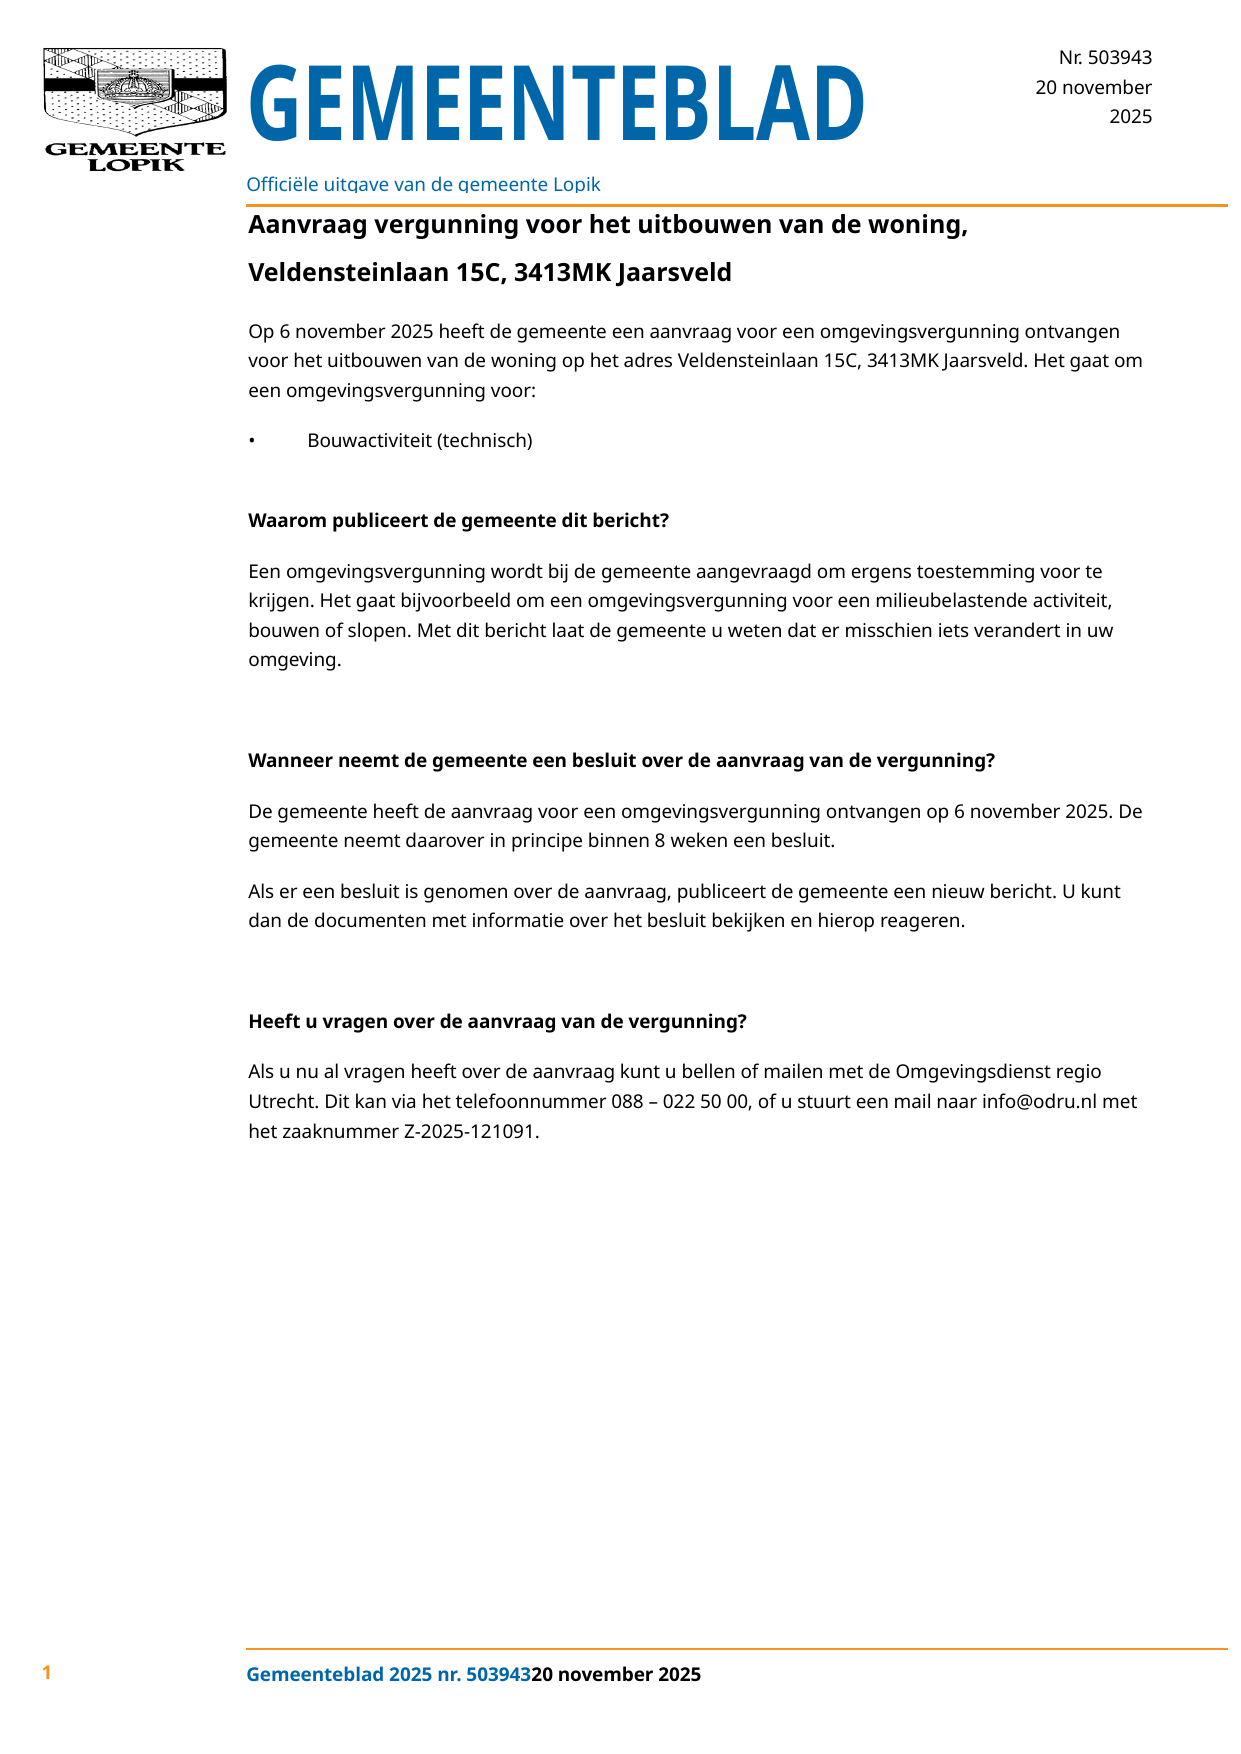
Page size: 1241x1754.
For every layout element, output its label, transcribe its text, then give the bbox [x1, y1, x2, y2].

text Als u nu al vragen heeft over de aanvraag kunt u bellen of mailen met de Omgevingsdienst regio Utrecht. Dit kan via het telefoonnummer 088 – 022 50 00, of u stuurt een mail naar info@odru.nl met het zaaknummer Z-2025-121091. [248, 1059, 1152, 1144]
picture [41, 47, 231, 172]
text Op 6 november 2025 heeft de gemeente een aanvraag voor een omgevingsvergunning ontvangen voor het uitbouwen van de woning op het adres Veldensteinlaan 15C, 3413MK Jaarsveld. Het gaat om een omgevingsvergunning voor: [248, 318, 1152, 403]
text De gemeente heeft de aanvraag voor een omgevingsvergunning ontvangen op 6 november 2025. De gemeente neemt daarover in principe binnen 8 weken een besluit. [248, 798, 1152, 853]
text Wanneer neemt de gemeente een besluit over de aanvraag van de vergunning? [248, 747, 1152, 773]
text Een omgevingsvergunning wordt bij de gemeente aangevraagd om ergens toestemming voor te krijgen. Het gaat bijvoorbeeld om een omgevingsvergunning voor een milieubelastende activiteit, bouwen of slopen. Met dit bericht laat de gemeente u weten dat er misschien iets verandert in uw omgeving. [248, 558, 1152, 672]
list Bouwactiviteit (technisch) [248, 427, 1152, 453]
text Als er een besluit is genomen over de aanvraag, publiceert de gemeente een nieuw bericht. U kunt dan de documenten met informatie over het besluit bekijken en hierop reageren. [248, 878, 1152, 933]
text Heeft u vragen over de aanvraag van de vergunning? [248, 1008, 1152, 1034]
text Waarom publiceert de gemeente dit bericht? [248, 507, 1152, 533]
text Aanvraag vergunning voor het uitbouwen van de woning, Veldensteinlaan 15C, 3413MK Jaarsveld [248, 207, 1152, 288]
